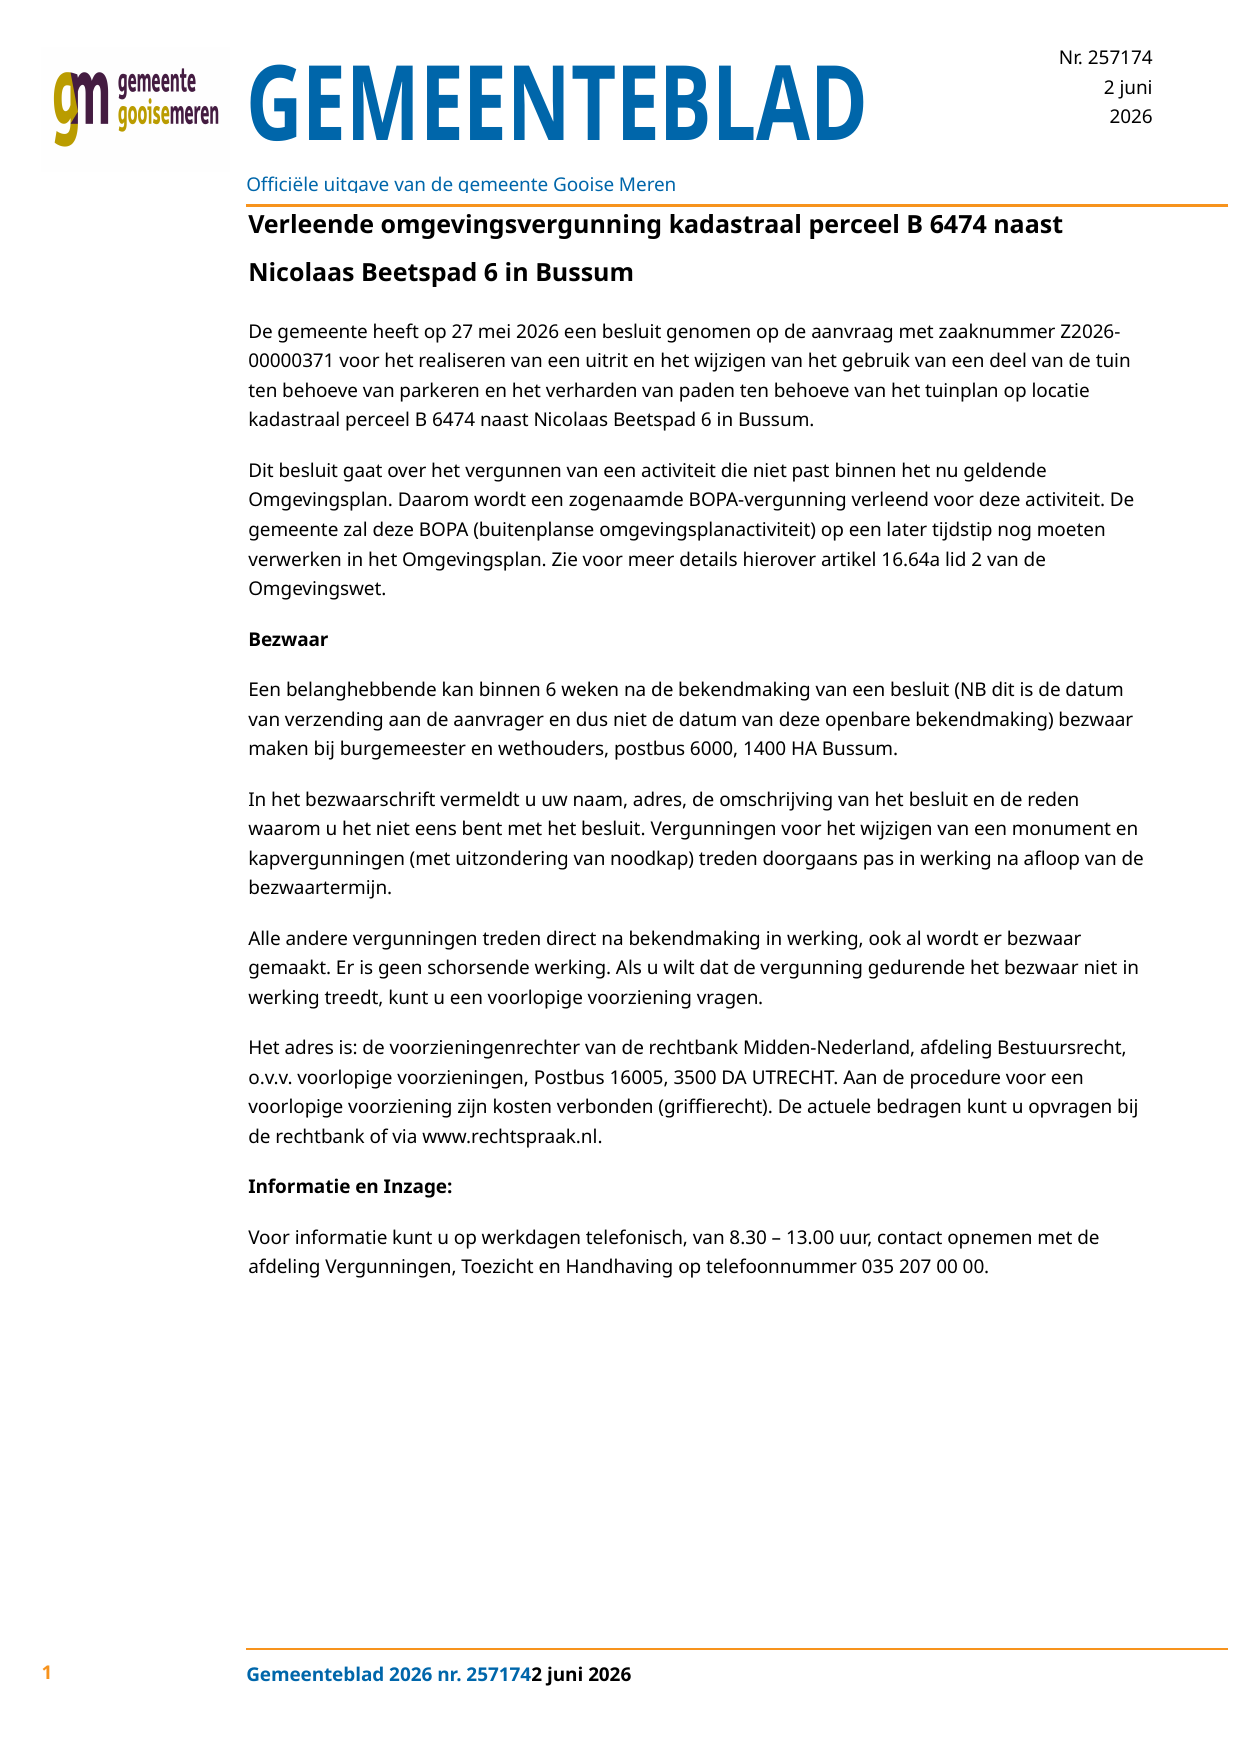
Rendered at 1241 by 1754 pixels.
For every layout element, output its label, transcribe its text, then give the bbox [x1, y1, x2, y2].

text Bezwaar [248, 626, 1152, 652]
picture [41, 47, 231, 172]
text Een belanghebbende kan binnen 6 weken na de bekendmaking van een besluit (NB dit is de datum van verzending aan de aanvrager en dus niet de datum van deze openbare bekendmaking) bezwaar maken bij burgemeester en wethouders, postbus 6000, 1400 HA Bussum. [248, 676, 1152, 761]
text In het bezwaarschrift vermeldt u uw naam, adres, de omschrijving van het besluit en de reden waarom u het niet eens bent met het besluit. Vergunningen voor het wijzigen van een monument en kapvergunningen (met uitzondering van noodkap) treden doorgaans pas in werking na afloop van de bezwaartermijn. [248, 786, 1152, 900]
text Voor informatie kunt u op werkdagen telefonisch, van 8.30 – 13.00 uur, contact opnemen met de afdeling Vergunningen, Toezicht en Handhaving op telefoonnummer 035 207 00 00. [248, 1224, 1152, 1279]
text Verleende omgevingsvergunning kadastraal perceel B 6474 naast Nicolaas Beetspad 6 in Bussum [248, 207, 1152, 288]
text Het adres is: de voorzieningenrechter van de rechtbank Midden-Nederland, afdeling Bestuursrecht, o.v.v. voorlopige voorzieningen, Postbus 16005, 3500 DA UTRECHT. Aan de procedure voor een voorlopige voorziening zijn kosten verbonden (griffierecht). De actuele bedragen kunt u opvragen bij de rechtbank of via www.rechtspraak.nl. [248, 1034, 1152, 1149]
text De gemeente heeft op 27 mei 2026 een besluit genomen op de aanvraag met zaaknummer Z2026-00000371 voor het realiseren van een uitrit en het wijzigen van het gebruik van een deel van de tuin ten behoeve van parkeren en het verharden van paden ten behoeve van het tuinplan op locatie kadastraal perceel B 6474 naast Nicolaas Beetspad 6 in Bussum. [248, 318, 1152, 432]
text Alle andere vergunningen treden direct na bekendmaking in werking, ook al wordt er bezwaar gemaakt. Er is geen schorsende werking. Als u wilt dat de vergunning gedurende het bezwaar niet in werking treedt, kunt u een voorlopige voorziening vragen. [248, 925, 1152, 1010]
text Informatie en Inzage: [248, 1174, 1152, 1199]
text Dit besluit gaat over het vergunnen van een activiteit die niet past binnen het nu geldende Omgevingsplan. Daarom wordt een zogenaamde BOPA-vergunning verleend voor deze activiteit. De gemeente zal deze BOPA (buitenplanse omgevingsplanactiviteit) op een later tijdstip nog moeten verwerken in het Omgevingsplan. Zie voor meer details hierover artikel 16.64a lid 2 van de Omgevingswet. [248, 457, 1152, 601]
